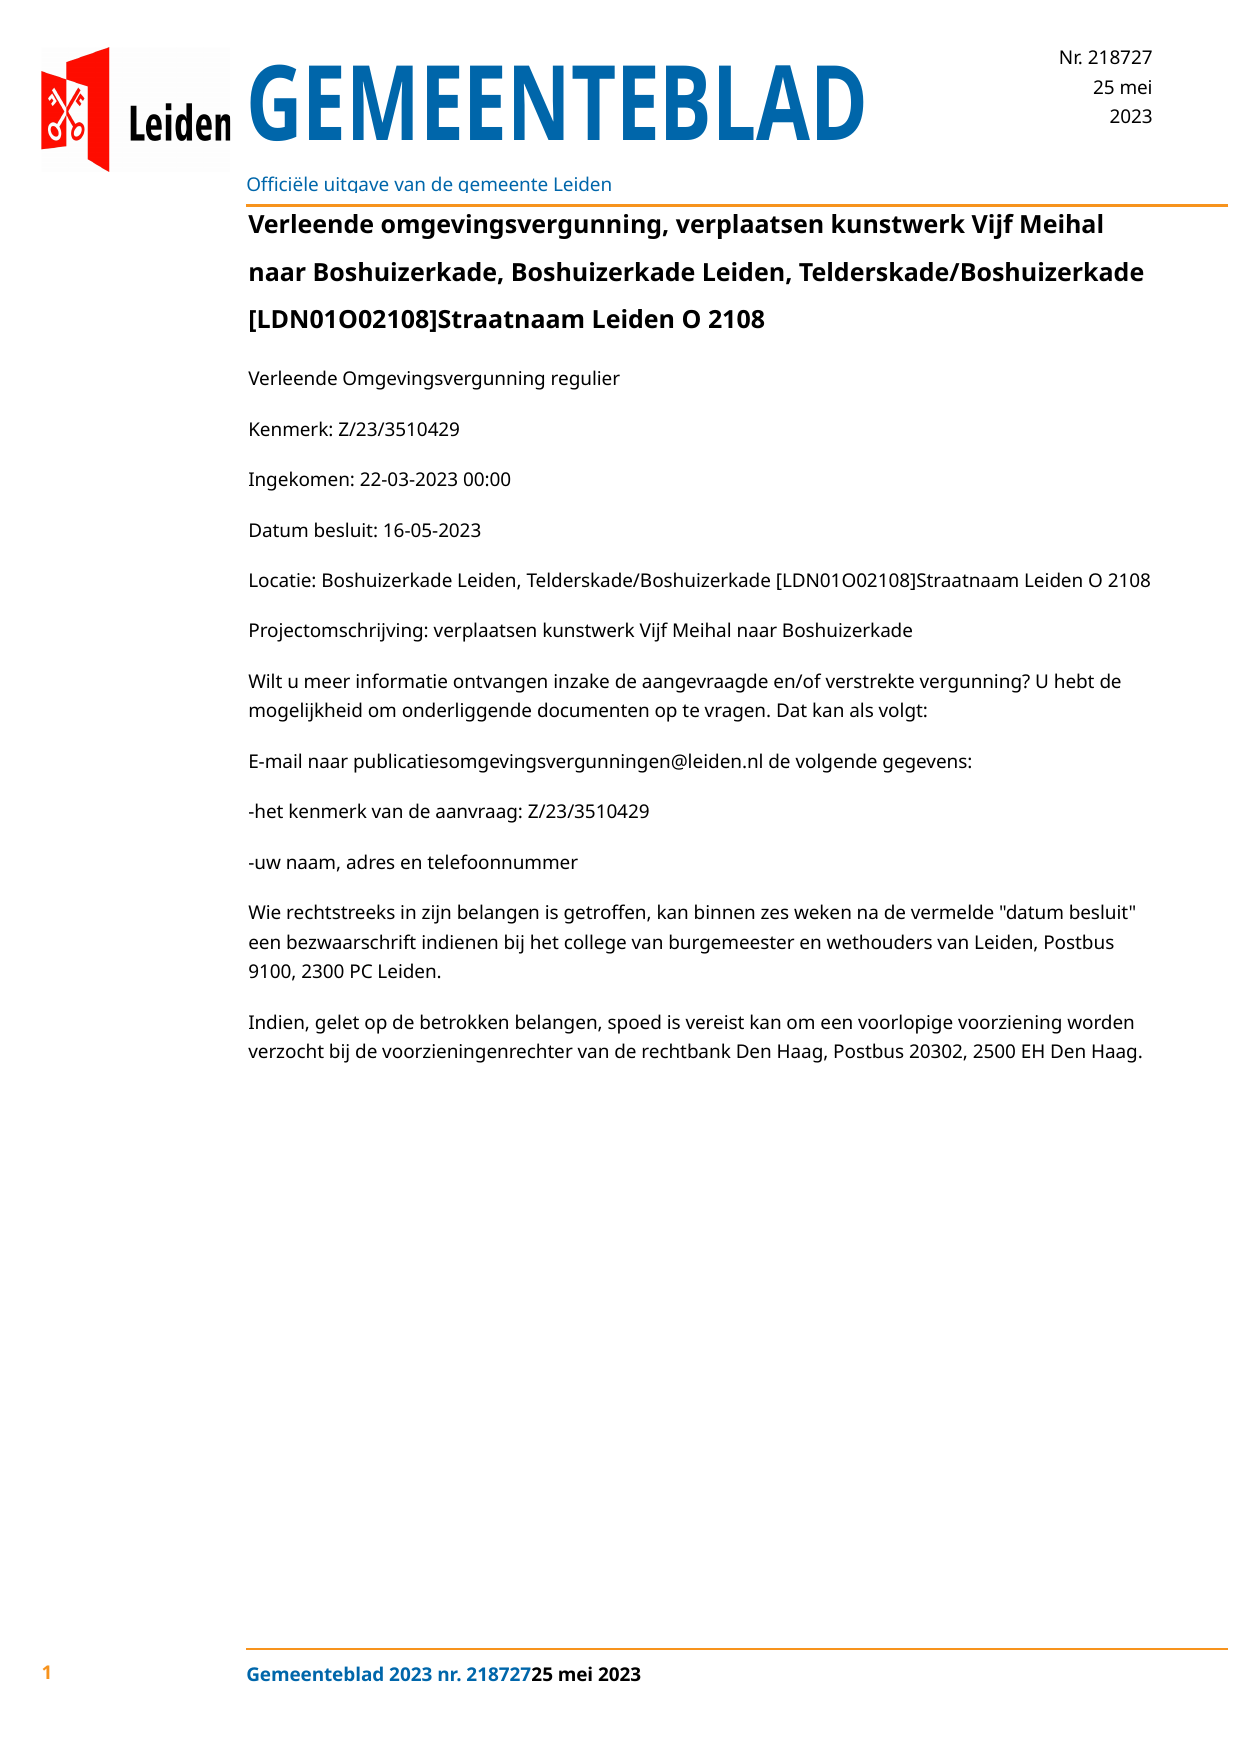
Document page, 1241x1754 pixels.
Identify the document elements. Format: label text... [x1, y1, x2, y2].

picture [41, 47, 231, 172]
text E-mail naar publicatiesomgevingsvergunningen@leiden.nl de volgende gegevens: [248, 748, 1152, 774]
text Wilt u meer informatie ontvangen inzake de aangevraagde en/of verstrekte vergunning? U hebt de mogelijkheid om onderliggende documenten op te vragen. Dat kan als volgt: [248, 668, 1152, 723]
text Kenmerk: Z/23/3510429 [248, 416, 1152, 442]
text -het kenmerk van de aanvraag: Z/23/3510429 [248, 798, 1152, 824]
text Indien, gelet op de betrokken belangen, spoed is vereist kan om een voorlopige voorziening worden verzocht bij de voorzieningenrechter van de rechtbank Den Haag, Postbus 20302, 2500 EH Den Haag. [248, 1009, 1152, 1064]
text Wie rechtstreeks in zijn belangen is getroffen, kan binnen zes weken na de vermelde "datum besluit" een bezwaarschrift indienen bij het college van burgemeester en wethouders van Leiden, Postbus 9100, 2300 PC Leiden. [248, 899, 1152, 984]
text Ingekomen: 22-03-2023 00:00 [248, 466, 1152, 492]
text Datum besluit: 16-05-2023 [248, 517, 1152, 542]
text -uw naam, adres en telefoonnummer [248, 849, 1152, 874]
text Verleende omgevingsvergunning, verplaatsen kunstwerk Vijf Meihal naar Boshuizerkade, Boshuizerkade Leiden, Telderskade/Boshuizerkade [LDN01O02108]Straatnaam Leiden O 2108 [248, 207, 1152, 336]
text Locatie: Boshuizerkade Leiden, Telderskade/Boshuizerkade [LDN01O02108]Straatnaam Leiden O 2108 [248, 567, 1152, 593]
text Projectomschrijving: verplaatsen kunstwerk Vijf Meihal naar Boshuizerkade [248, 618, 1152, 643]
text Verleende Omgevingsvergunning regulier [248, 366, 1152, 391]
